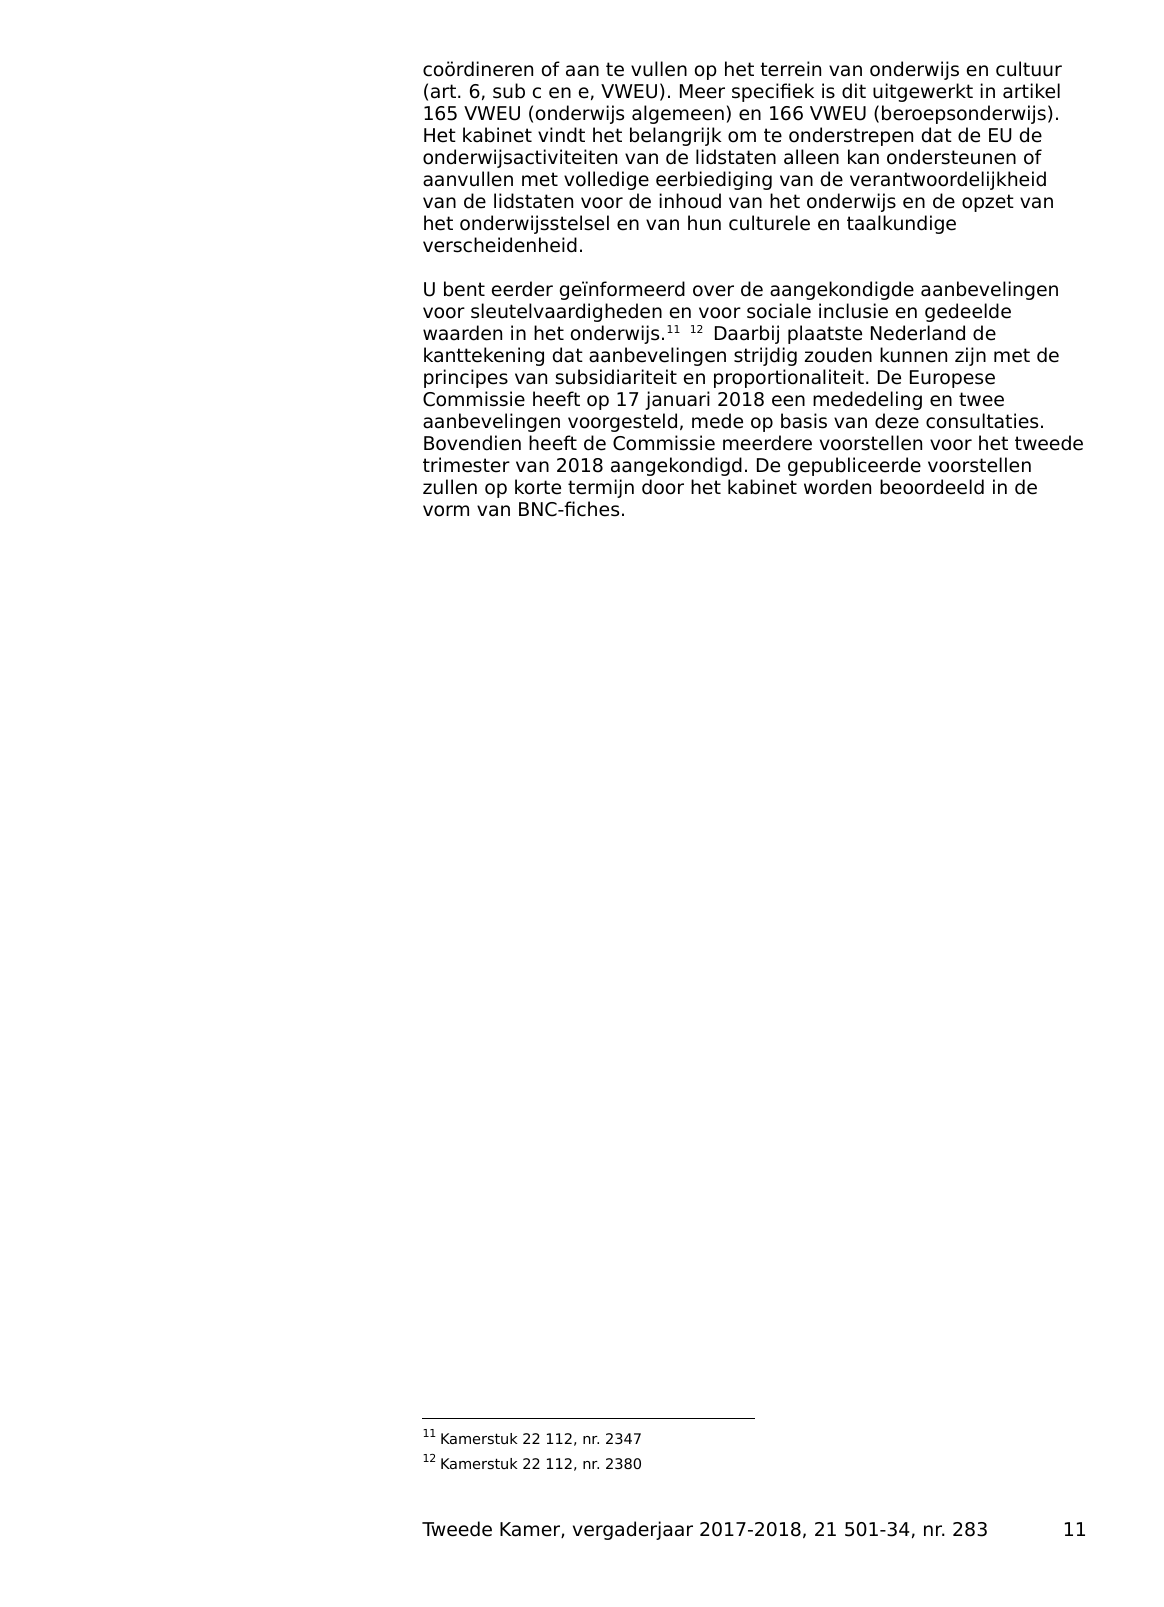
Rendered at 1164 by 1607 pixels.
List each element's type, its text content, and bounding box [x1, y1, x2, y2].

text Kamerstuk 22 112, nr. 2347 [422, 1427, 1087, 1449]
text U bent eerder geïnformeerd over de aangekondigde aanbevelingen voor sleutelvaardigheden en voor sociale inclusie en gedeelde waarden in het onderwijs. Daarbij plaatste Nederland de kanttekening dat aanbevelingen strijdig zouden kunnen zijn met de principes van subsidiariteit en proportionaliteit. De Europese Commissie heeft op 17 januari 2018 een mededeling en twee aanbevelingen voorgesteld, mede op basis van deze consultaties. Bovendien heeft de Commissie meerdere voorstellen voor het tweede trimester van 2018 aangekondigd. De gepubliceerde voorstellen zullen op korte termijn door het kabinet worden beoordeeld in de vorm van BNC-fiches. [422, 279, 1087, 521]
text Kamerstuk 22 112, nr. 2380 [422, 1452, 1087, 1474]
text coördineren of aan te vullen op het terrein van onderwijs en cultuur (art. 6, sub c en e, VWEU). Meer specifiek is dit uitgewerkt in artikel 165 VWEU (onderwijs algemeen) en 166 VWEU (beroepsonderwijs). Het kabinet vindt het belangrijk om te onderstrepen dat de EU de onderwijsactiviteiten van de lidstaten alleen kan ondersteunen of aanvullen met volledige eerbiediging van de verantwoordelijkheid van de lidstaten voor de inhoud van het onderwijs en de opzet van het onderwijsstelsel en van hun culturele en taalkundige verscheidenheid. [422, 59, 1087, 257]
